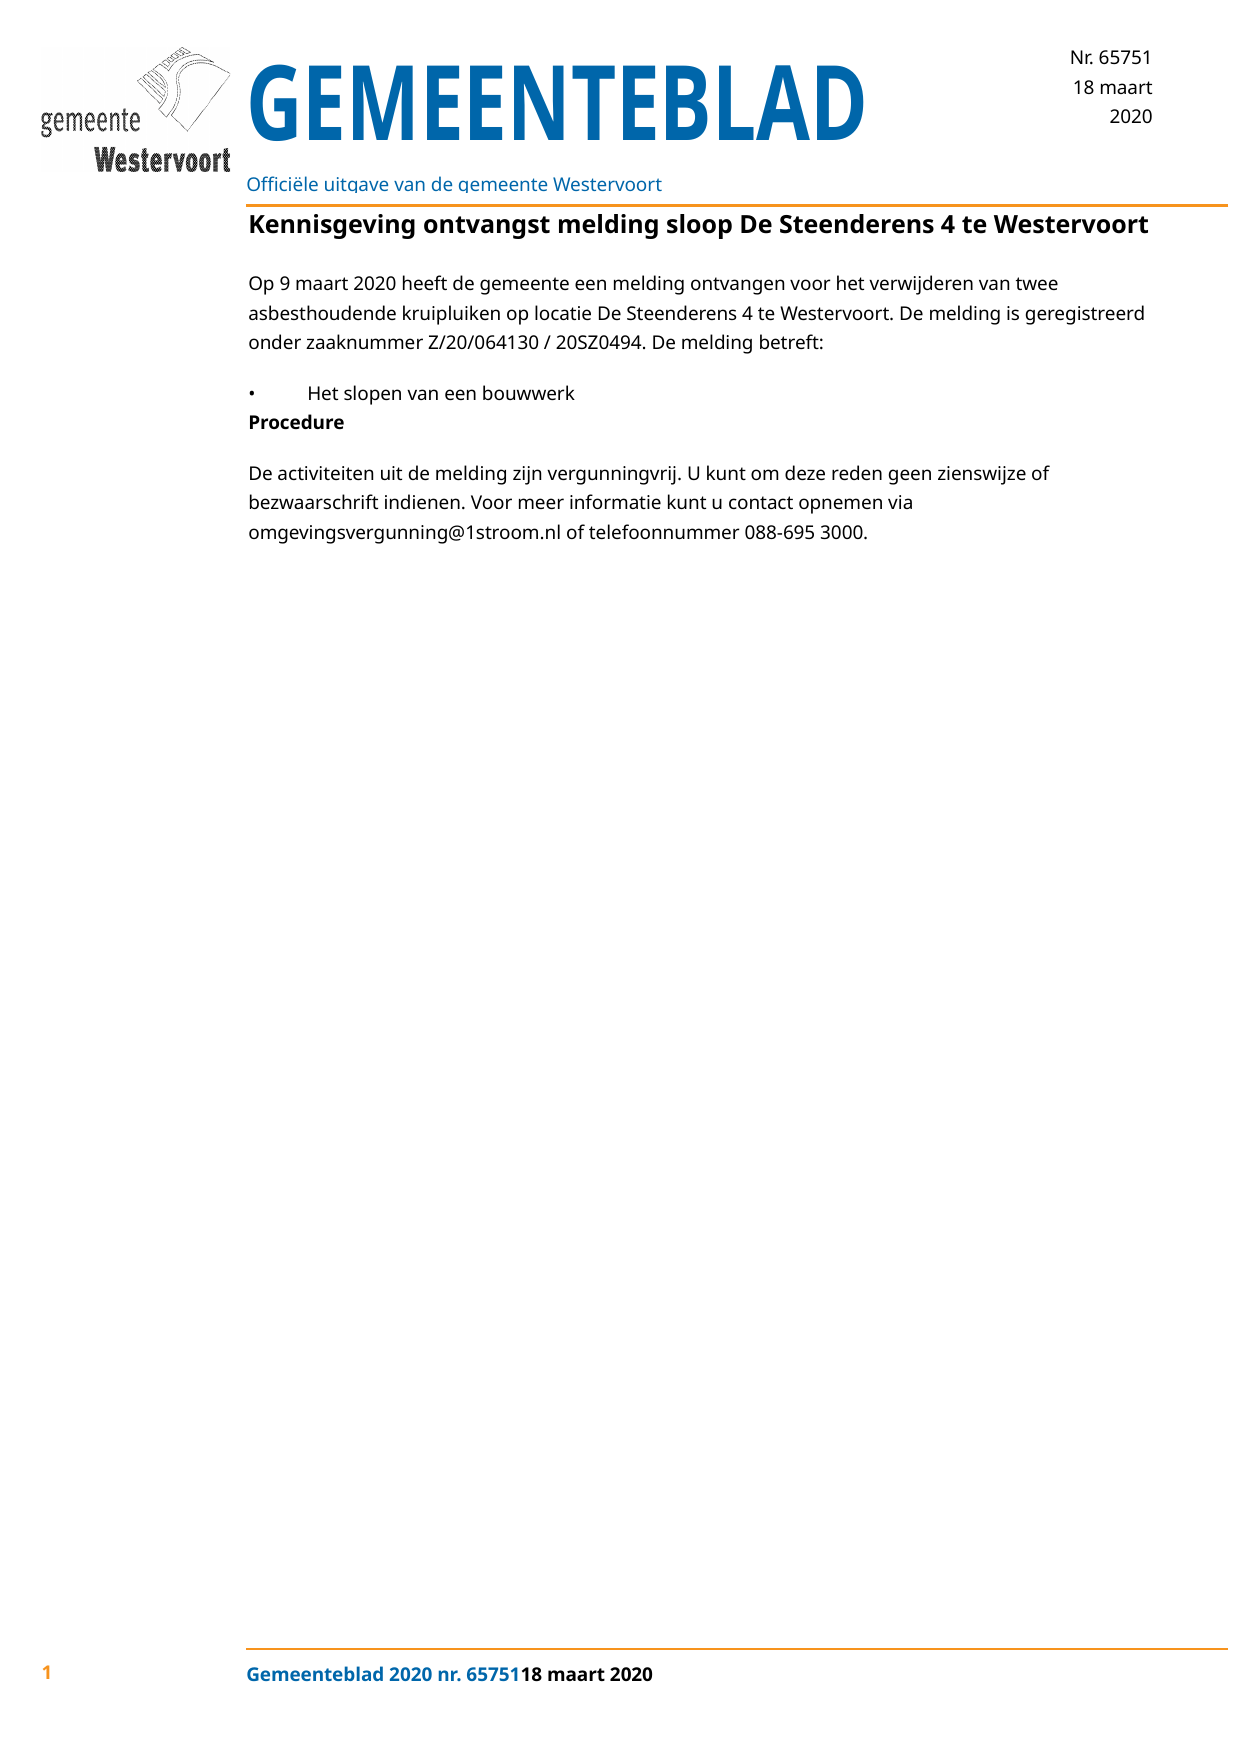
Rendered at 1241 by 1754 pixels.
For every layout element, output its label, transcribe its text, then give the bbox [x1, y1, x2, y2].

text Procedure [248, 409, 1152, 435]
text De activiteiten uit de melding zijn vergunningvrij. U kunt om deze reden geen zienswijze of bezwaarschrift indienen. Voor meer informatie kunt u contact opnemen via omgevingsvergunning@1stroom.nl of telefoonnummer 088-695 3000. [248, 460, 1152, 545]
list Het slopen van een bouwwerk [248, 380, 1152, 406]
text Op 9 maart 2020 heeft de gemeente een melding ontvangen voor het verwijderen van twee asbesthoudende kruipluiken op locatie De Steenderens 4 te Westervoort. De melding is geregistreerd onder zaaknummer Z/20/064130 / 20SZ0494. De melding betreft: [248, 270, 1152, 355]
picture [41, 47, 231, 172]
text Kennisgeving ontvangst melding sloop De Steenderens 4 te Westervoort [248, 207, 1152, 241]
